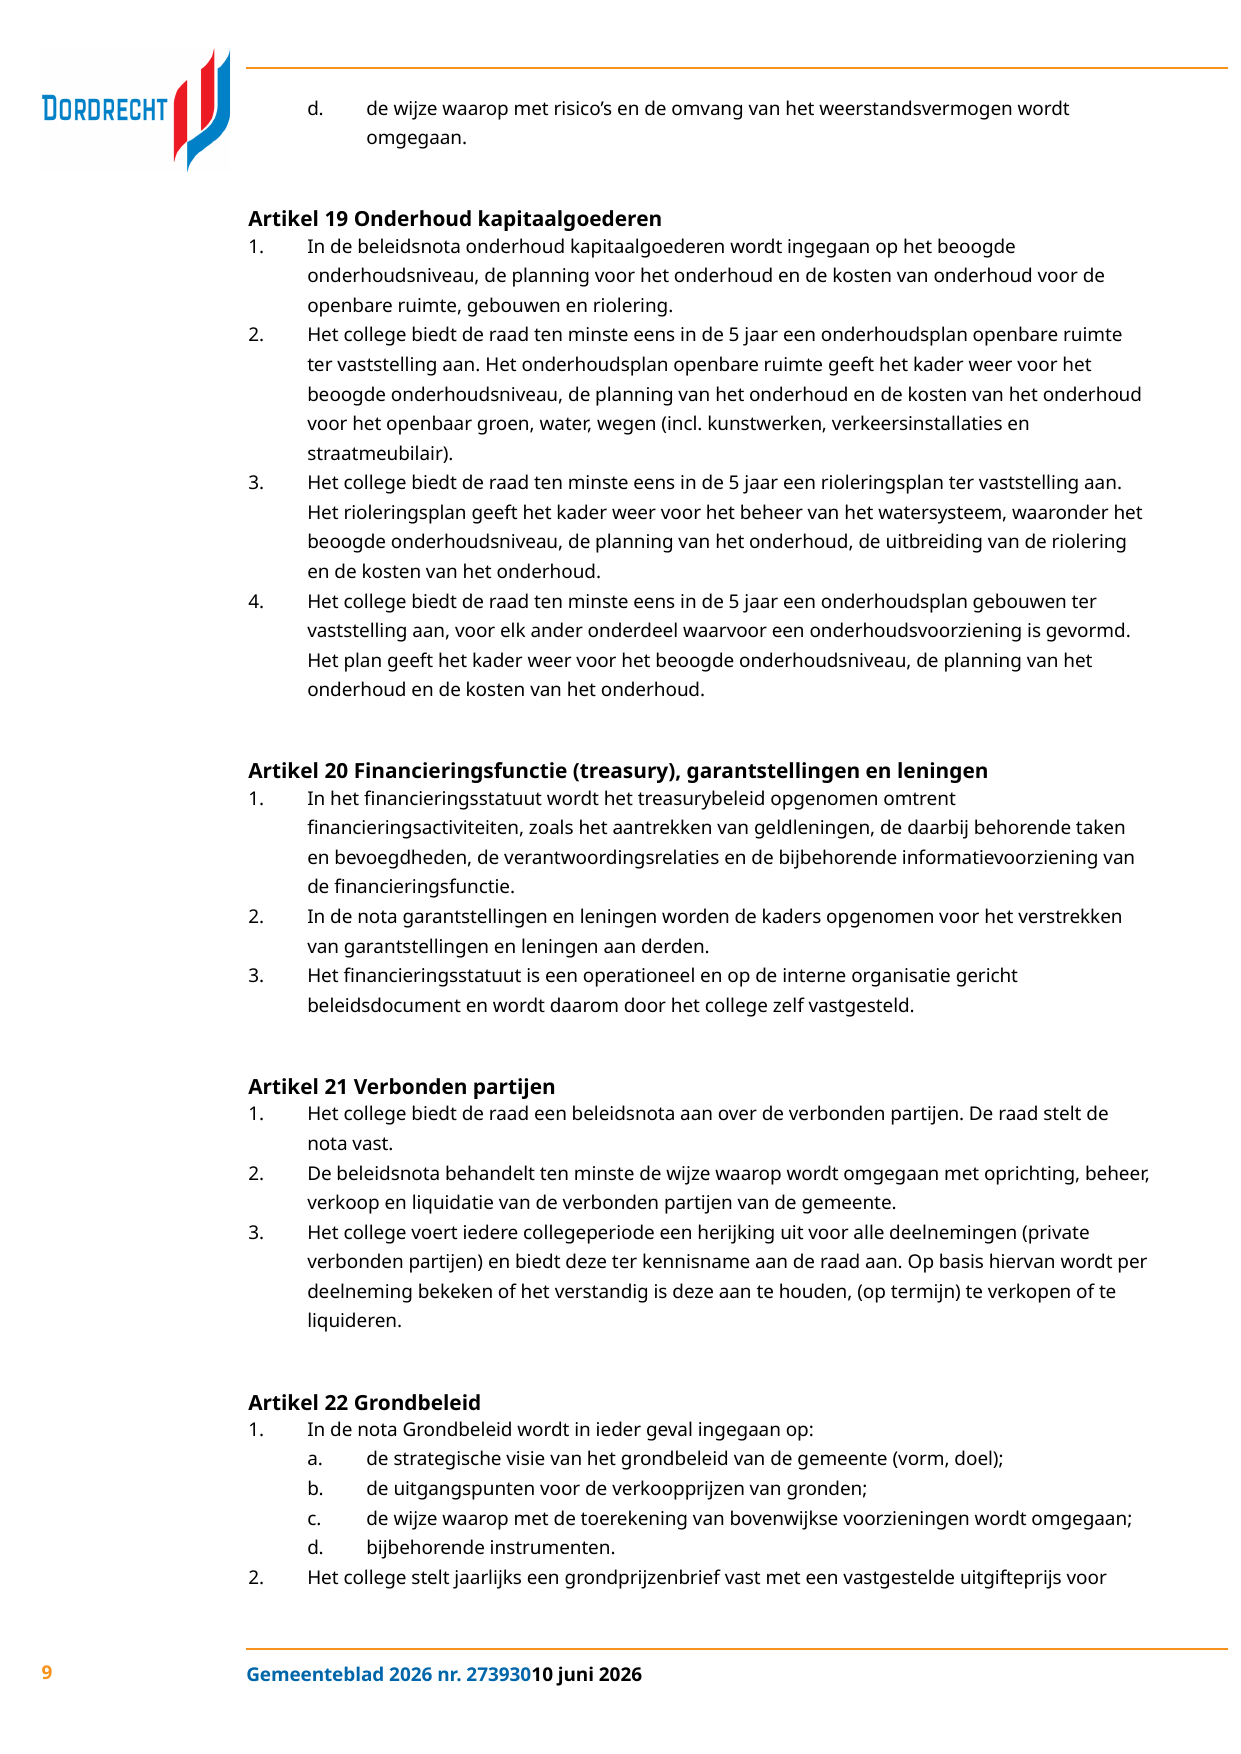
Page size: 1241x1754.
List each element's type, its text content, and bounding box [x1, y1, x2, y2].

list Het college biedt de raad ten minste eens in de 5 jaar een rioleringsplan ter vaststelling aan. Het rioleringsplan geeft het kader weer voor het beheer van het watersysteem, waaronder het beoogde onderhoudsniveau, de planning van het onderhoud, de uitbreiding van de riolering en de kosten van het onderhoud. [248, 469, 1152, 584]
list de wijze waarop met risico’s en de omvang van het weerstandsvermogen wordt omgegaan. [307, 95, 1152, 150]
text Artikel 20 Financieringsfunctie (treasury), garantstellingen en leningen [248, 757, 1152, 785]
list Het college stelt jaarlijks een grondprijzenbrief vast met een vastgestelde uitgifteprijs voor [248, 1564, 1152, 1590]
list In de nota Grondbeleid wordt in ieder geval ingegaan op: [248, 1416, 1152, 1442]
list Het college biedt de raad ten minste eens in de 5 jaar een onderhoudsplan gebouwen ter vaststelling aan, voor elk ander onderdeel waarvoor een onderhoudsvoorziening is gevormd. Het plan geeft het kader weer voor het beoogde onderhoudsniveau, de planning van het onderhoud en de kosten van het onderhoud. [248, 588, 1152, 702]
text Artikel 21 Verbonden partijen [248, 1072, 1152, 1101]
text Artikel 19 Onderhoud kapitaalgoederen [248, 204, 1152, 233]
list bijbehorende instrumenten. [307, 1534, 1152, 1560]
list Het college voert iedere collegeperiode een herijking uit voor alle deelnemingen (private verbonden partijen) en biedt deze ter kennisname aan de raad aan. Op basis hiervan wordt per deelneming bekeken of het verstandig is deze aan te houden, (op termijn) te verkopen of te liquideren. [248, 1219, 1152, 1333]
list Het college biedt de raad ten minste eens in de 5 jaar een onderhoudsplan openbare ruimte ter vaststelling aan. Het onderhoudsplan openbare ruimte geeft het kader weer voor het beoogde onderhoudsniveau, de planning van het onderhoud en de kosten van het onderhoud voor het openbaar groen, water, wegen (incl. kunstwerken, verkeersinstallaties en straatmeubilair). [248, 322, 1152, 466]
list In de beleidsnota onderhoud kapitaalgoederen wordt ingegaan op het beoogde onderhoudsniveau, de planning voor het onderhoud en de kosten van onderhoud voor de openbare ruimte, gebouwen en riolering. [248, 233, 1152, 318]
list Het college biedt de raad een beleidsnota aan over de verbonden partijen. De raad stelt de nota vast. [248, 1101, 1152, 1156]
list Het financieringsstatuut is een operationeel en op de interne organisatie gericht beleidsdocument en wordt daarom door het college zelf vastgesteld. [248, 962, 1152, 1018]
text Artikel 22 Grondbeleid [248, 1388, 1152, 1416]
list In het financieringsstatuut wordt het treasurybeleid opgenomen omtrent financieringsactiviteiten, zoals het aantrekken van geldleningen, de daarbij behorende taken en bevoegdheden, de verantwoordingsrelaties en de bijbehorende informatievoorziening van de financieringsfunctie. [248, 785, 1152, 899]
list de wijze waarop met de toerekening van bovenwijkse voorzieningen wordt omgegaan; [307, 1505, 1152, 1531]
list In de nota garantstellingen en leningen worden de kaders opgenomen voor het verstrekken van garantstellingen en leningen aan derden. [248, 903, 1152, 959]
list de strategische visie van het grondbeleid van de gemeente (vorm, doel); [307, 1446, 1152, 1471]
list de uitgangspunten voor de verkoopprijzen van gronden; [307, 1475, 1152, 1501]
list De beleidsnota behandelt ten minste de wijze waarop wordt omgegaan met oprichting, beheer, verkoop en liquidatie van de verbonden partijen van de gemeente. [248, 1160, 1152, 1215]
picture [41, 47, 231, 172]
